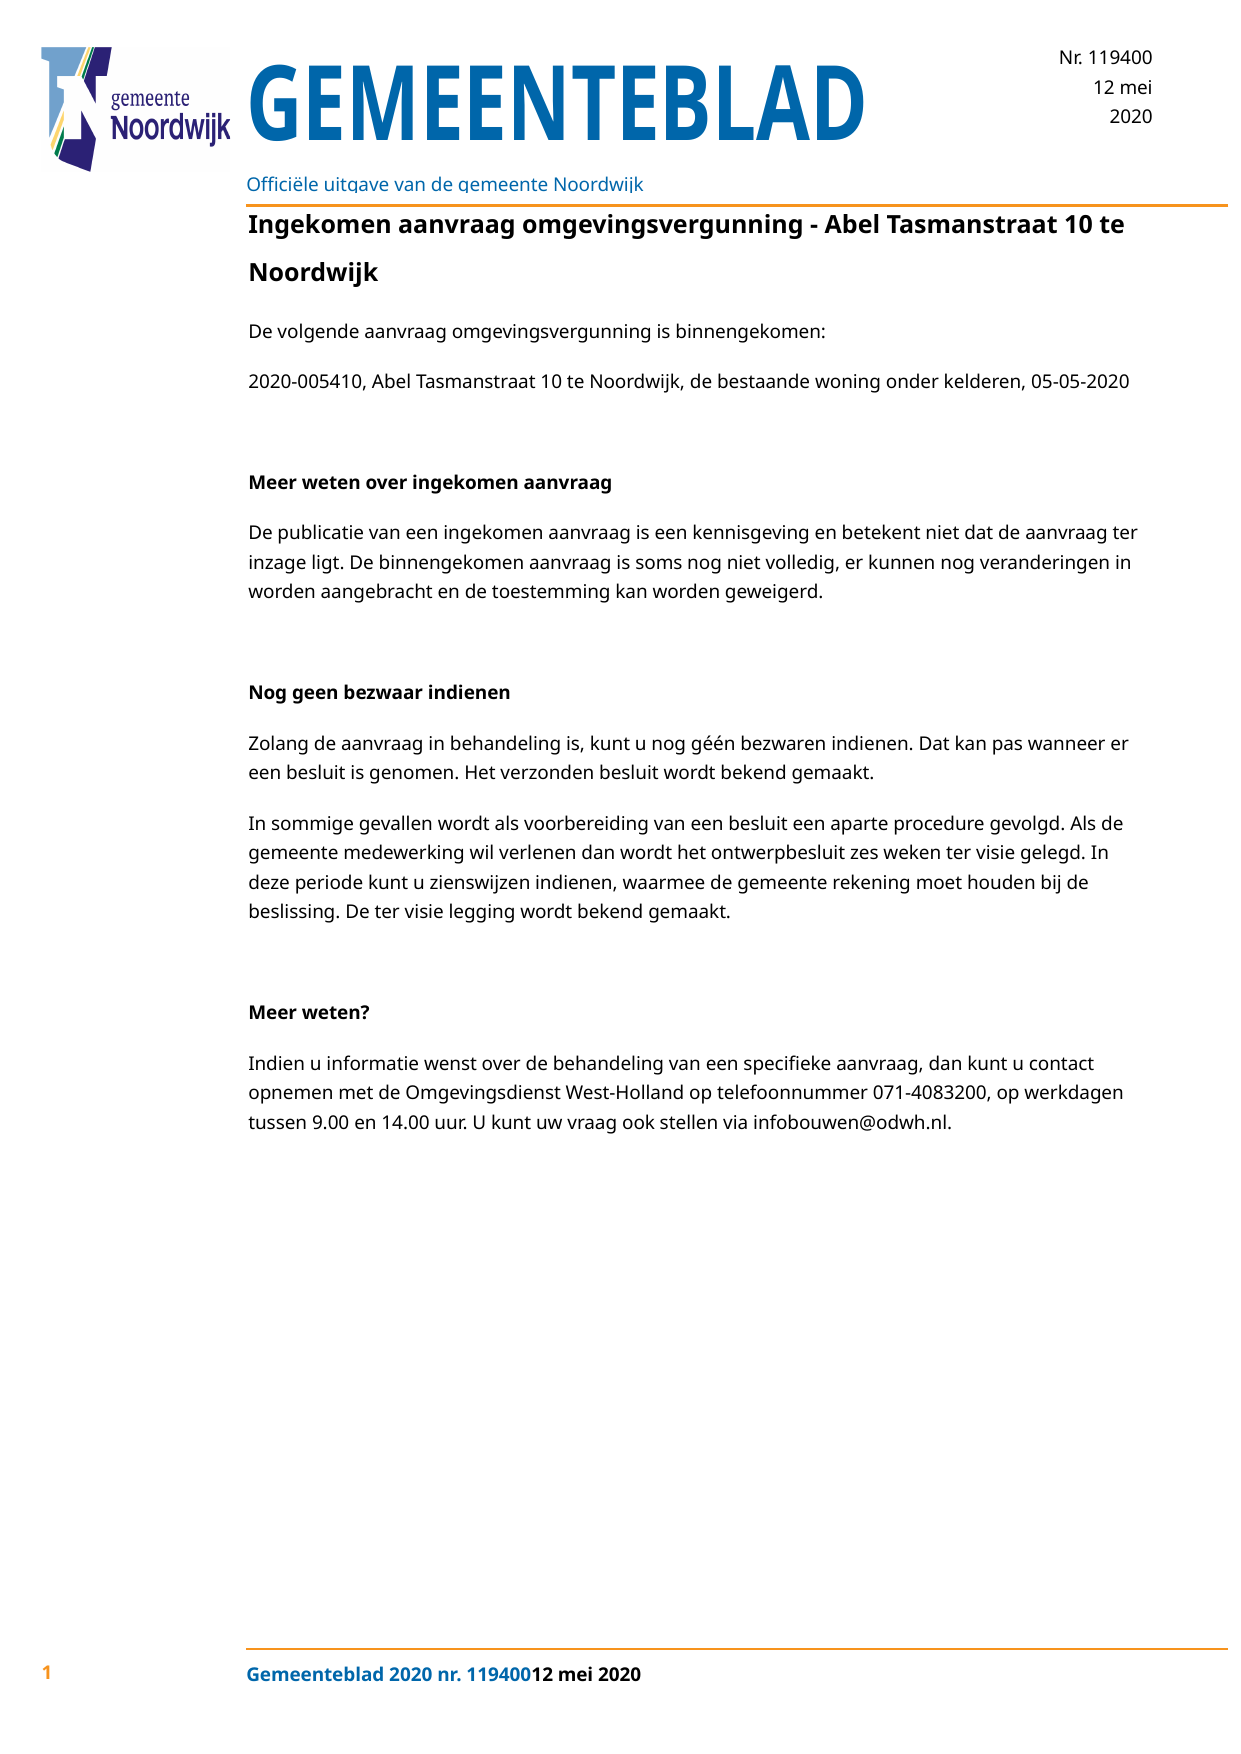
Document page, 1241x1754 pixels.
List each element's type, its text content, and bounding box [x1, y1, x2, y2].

text Nog geen bezwaar indienen [248, 679, 1152, 705]
text Ingekomen aanvraag omgevingsvergunning - Abel Tasmanstraat 10 te Noordwijk [248, 207, 1152, 288]
text De publicatie van een ingekomen aanvraag is een kennisgeving en betekent niet dat de aanvraag ter inzage ligt. De binnengekomen aanvraag is soms nog niet volledig, er kunnen nog veranderingen in worden aangebracht en de toestemming kan worden geweigerd. [248, 519, 1152, 604]
text Meer weten over ingekomen aanvraag [248, 469, 1152, 495]
picture [41, 47, 231, 172]
text 2020-005410, Abel Tasmanstraat 10 te Noordwijk, de bestaande woning onder kelderen, 05-05-2020 [248, 368, 1152, 394]
text Zolang de aanvraag in behandeling is, kunt u nog géén bezwaren indienen. Dat kan pas wanneer er een besluit is genomen. Het verzonden besluit wordt bekend gemaakt. [248, 730, 1152, 785]
text Meer weten? [248, 999, 1152, 1025]
text De volgende aanvraag omgevingsvergunning is binnengekomen: [248, 318, 1152, 344]
text Indien u informatie wenst over de behandeling van een specifieke aanvraag, dan kunt u contact opnemen met de Omgevingsdienst West-Holland op telefoonnummer 071-4083200, op werkdagen tussen 9.00 en 14.00 uur. U kunt uw vraag ook stellen via infobouwen@odwh.nl. [248, 1050, 1152, 1135]
text In sommige gevallen wordt als voorbereiding van een besluit een aparte procedure gevolgd. Als de gemeente medewerking wil verlenen dan wordt het ontwerpbesluit zes weken ter visie gelegd. In deze periode kunt u zienswijzen indienen, waarmee de gemeente rekening moet houden bij de beslissing. De ter visie legging wordt bekend gemaakt. [248, 810, 1152, 924]
